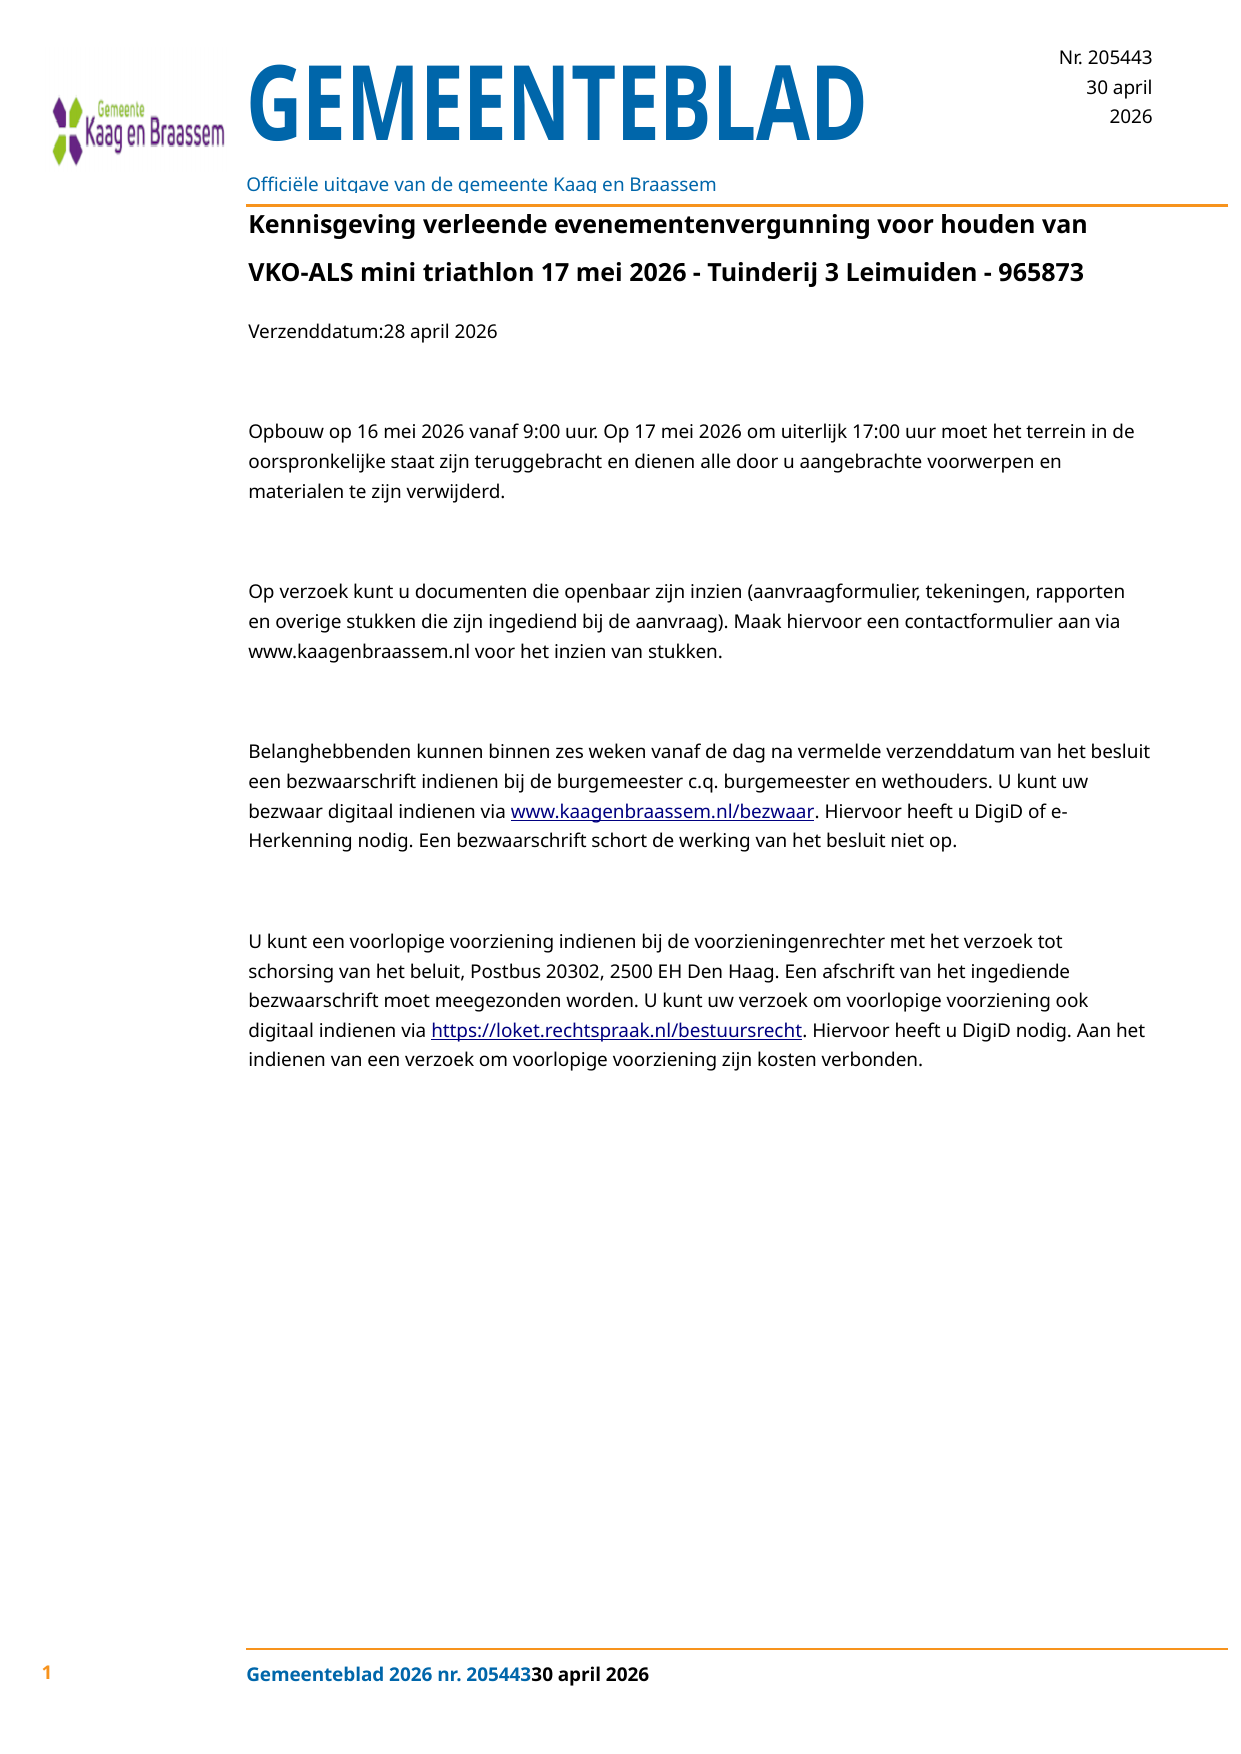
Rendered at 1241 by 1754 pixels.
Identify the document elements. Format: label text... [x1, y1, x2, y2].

text Op verzoek kunt u documenten die openbaar zijn inzien (aanvraagformulier, tekeningen, rapporten en overige stukken die zijn ingediend bij de aanvraag). Maak hiervoor een contactformulier aan via www.kaagenbraassem.nl voor het inzien van stukken. [248, 579, 1152, 664]
text Kennisgeving verleende evenementenvergunning voor houden van VKO-ALS mini triathlon 17 mei 2026 - Tuinderij 3 Leimuiden - 965873 [248, 207, 1152, 288]
text Opbouw op 16 mei 2026 vanaf 9:00 uur. Op 17 mei 2026 om uiterlijk 17:00 uur moet het terrein in de oorspronkelijke staat zijn teruggebracht en dienen alle door u aangebrachte voorwerpen en materialen te zijn verwijderd. [248, 419, 1152, 504]
text U kunt een voorlopige voorziening indienen bij de voorzieningenrechter met het verzoek tot schorsing van het beluit, Postbus 20302, 2500 EH Den Haag. Een afschrift van het ingediende bezwaarschrift moet meegezonden worden. U kunt uw verzoek om voorlopige voorziening ook digitaal indienen via https://loket.rechtspraak.nl/bestuursrecht. Hiervoor heeft u DigiD nodig. Aan het indienen van een verzoek om voorlopige voorziening zijn kosten verbonden. [248, 928, 1152, 1072]
text Belanghebbenden kunnen binnen zes weken vanaf de dag na vermelde verzenddatum van het besluit een bezwaarschrift indienen bij de burgemeester c.q. burgemeester en wethouders. U kunt uw bezwaar digitaal indienen via www.kaagenbraassem.nl/bezwaar. Hiervoor heeft u DigiD of e-Herkenning nodig. Een bezwaarschrift schort de werking van het besluit niet op. [248, 739, 1152, 853]
text Verzenddatum:28 april 2026 [248, 318, 1152, 344]
picture [41, 47, 231, 172]
